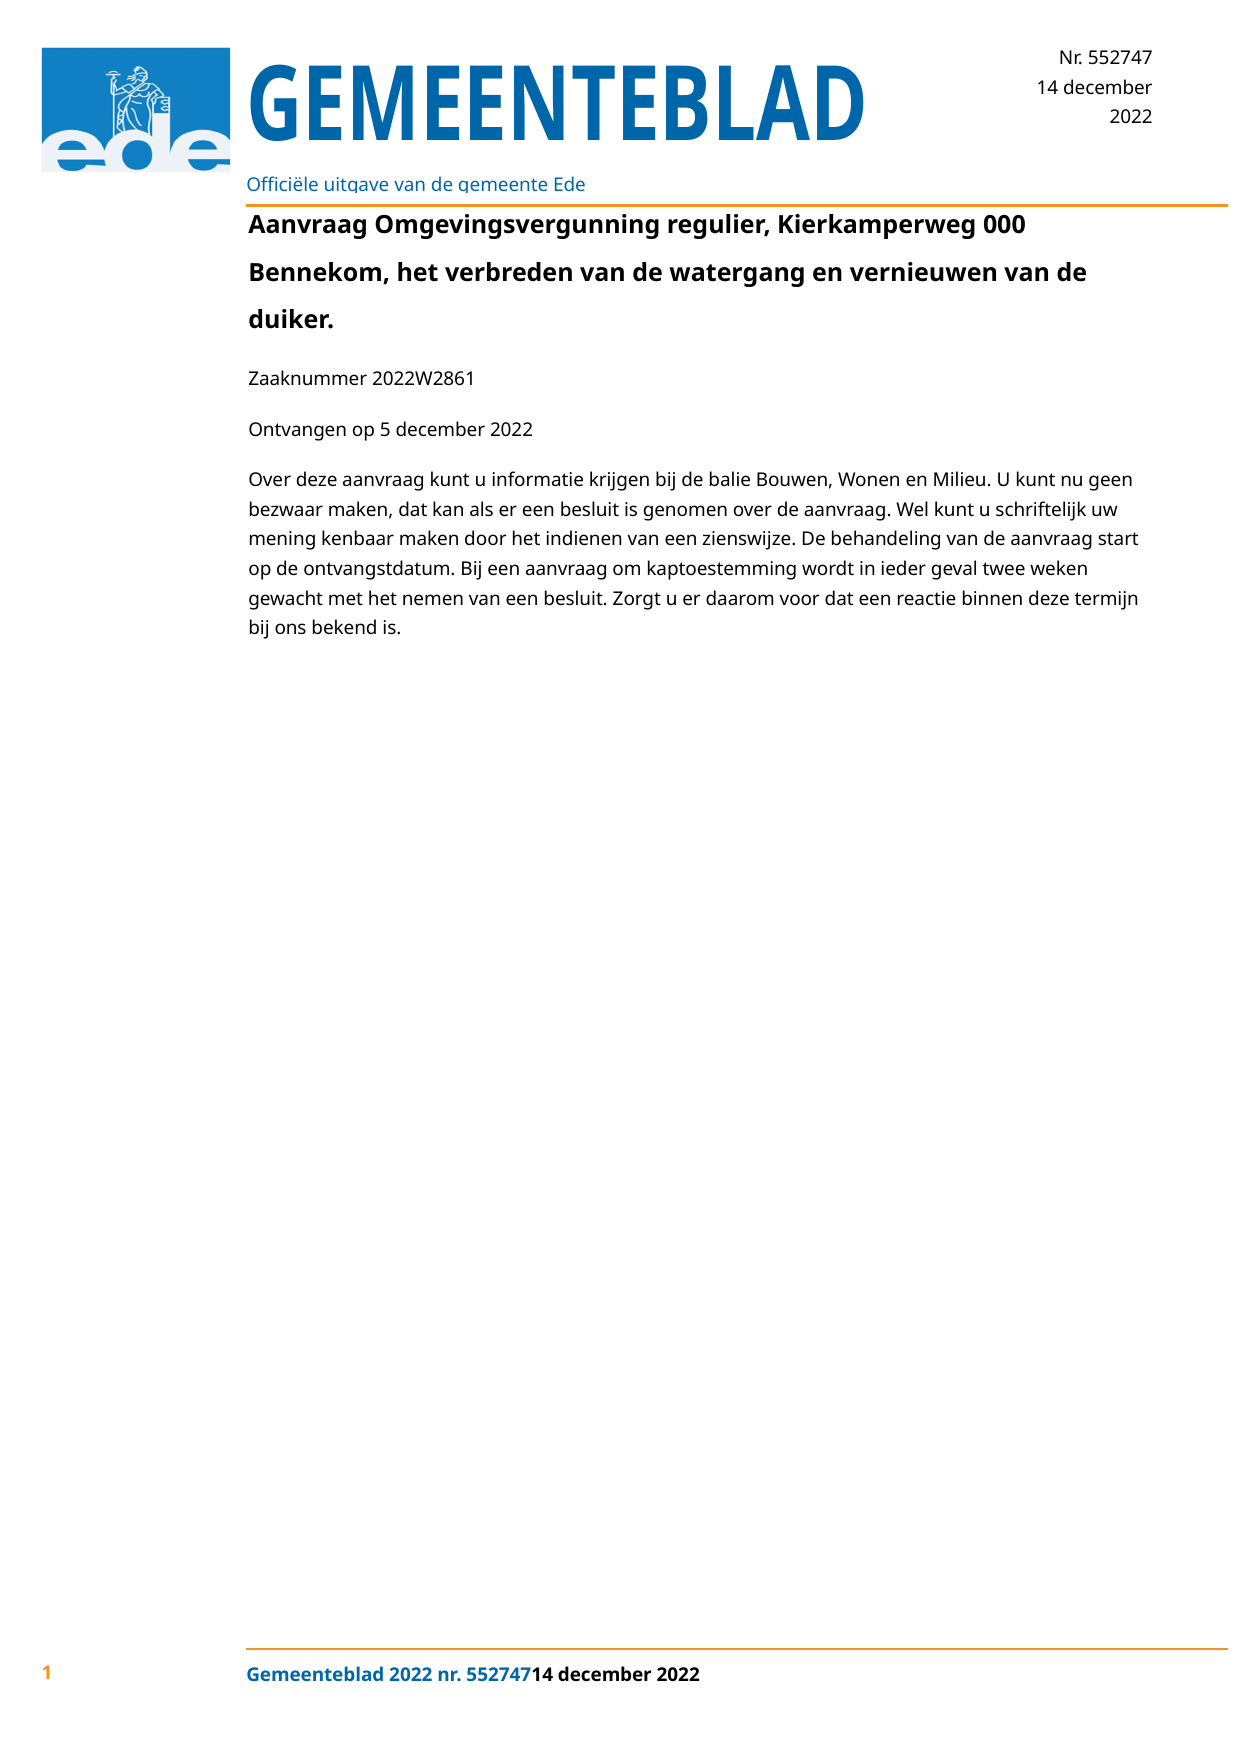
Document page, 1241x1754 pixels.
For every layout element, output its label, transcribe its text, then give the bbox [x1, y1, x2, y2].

text Ontvangen op 5 december 2022 [248, 416, 1152, 442]
text Aanvraag Omgevingsvergunning regulier, Kierkamperweg 000 Bennekom, het verbreden van de watergang en vernieuwen van de duiker. [248, 207, 1152, 336]
picture [41, 47, 231, 172]
text Over deze aanvraag kunt u informatie krijgen bij de balie Bouwen, Wonen en Milieu. U kunt nu geen bezwaar maken, dat kan als er een besluit is genomen over de aanvraag. Wel kunt u schriftelijk uw mening kenbaar maken door het indienen van een zienswijze. De behandeling van de aanvraag start op de ontvangstdatum. Bij een aanvraag om kaptoestemming wordt in ieder geval twee weken gewacht met het nemen van een besluit. Zorgt u er daarom voor dat een reactie binnen deze termijn bij ons bekend is. [248, 466, 1152, 640]
text Zaaknummer 2022W2861 [248, 366, 1152, 391]
